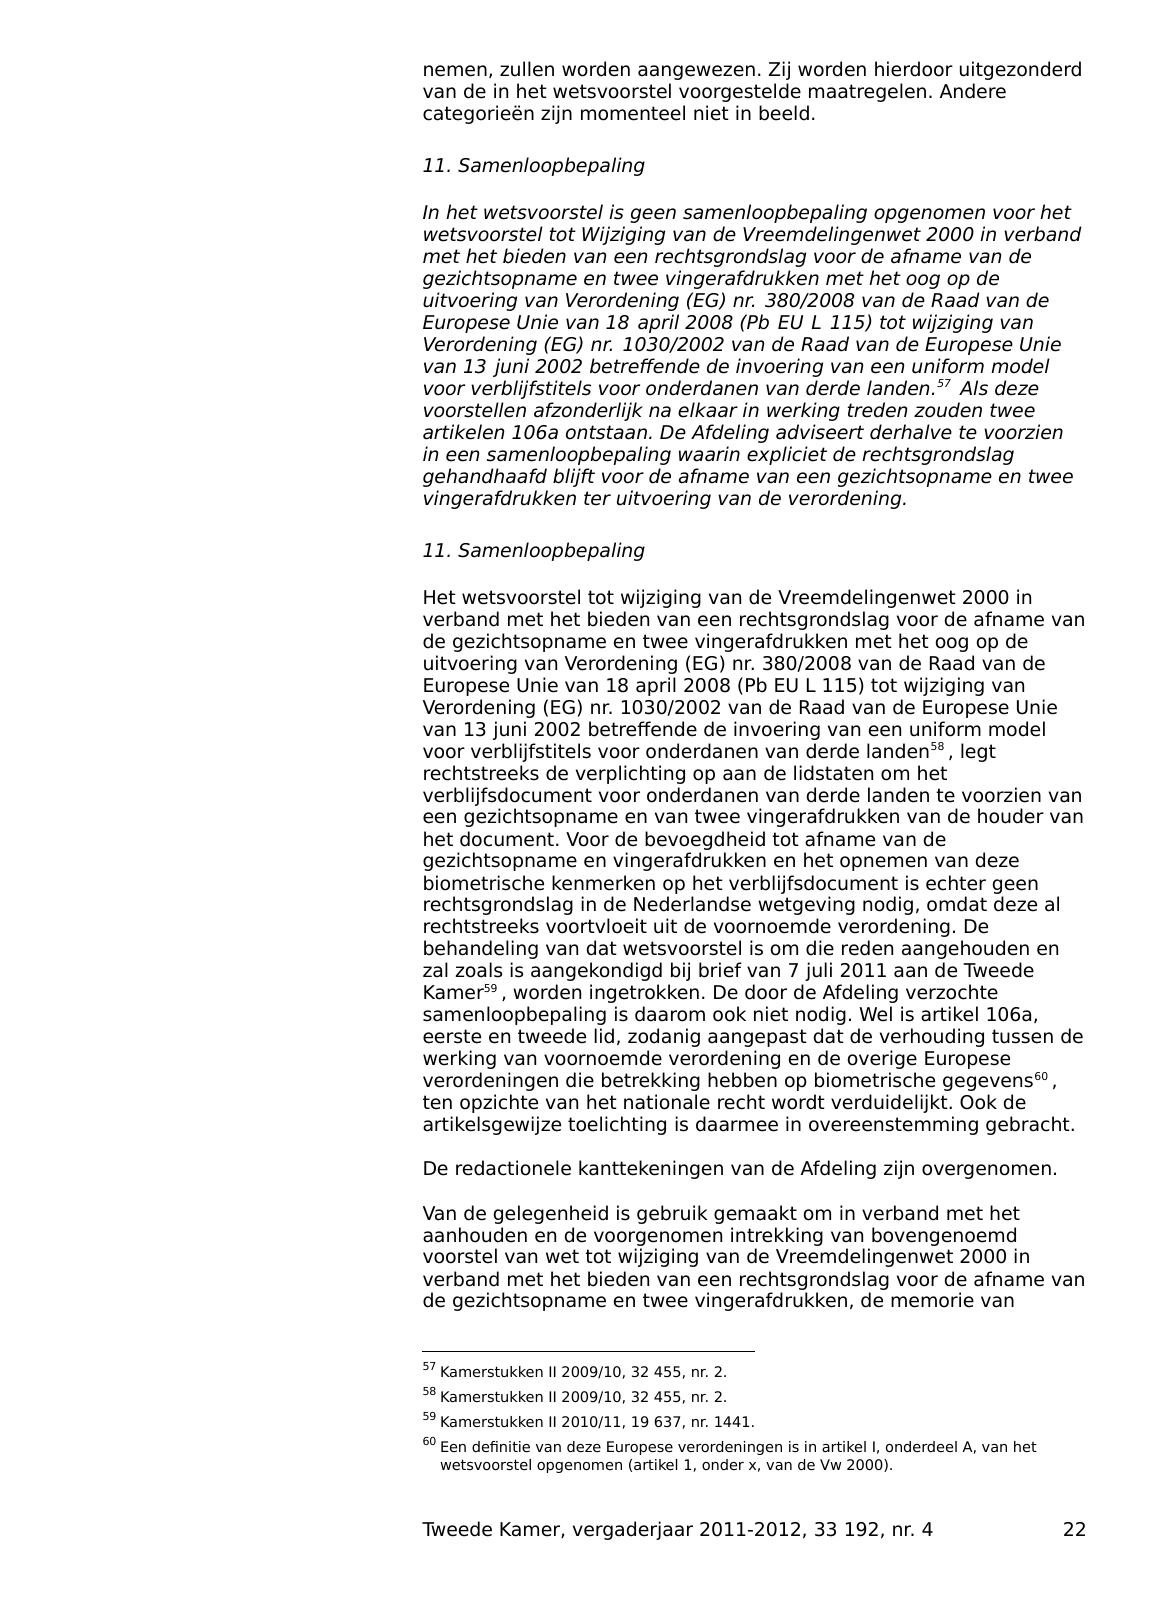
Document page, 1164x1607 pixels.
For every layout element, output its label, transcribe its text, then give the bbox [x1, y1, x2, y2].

subtitle 11. Samenloopbepaling [422, 540, 1087, 562]
text In het wetsvoorstel is geen samenloopbepaling opgenomen voor het wetsvoorstel tot Wijziging van de Vreemdelingenwet 2000 in verband met het bieden van een rechtsgrondslag voor de afname van de gezichtsopname en twee vingerafdrukken met het oog op de uitvoering van Verordening (EG) nr. 380/2008 van de Raad van de Europese Unie van 18 april 2008 (Pb EU L 115) tot wijziging van Verordening (EG) nr. 1030/2002 van de Raad van de Europese Unie van 13 juni 2002 betreffende de invoering van een uniform model voor verblijfstitels voor onderdanen van derde landen. Als deze voorstellen afzonderlijk na elkaar in werking treden zouden twee artikelen 106a ontstaan. De Afdeling adviseert derhalve te voorzien in een samenloopbepaling waarin expliciet de rechtsgrondslag gehandhaafd blijft voor de afname van een gezichtsopname en twee vingerafdrukken ter uitvoering van de verordening. [422, 202, 1087, 510]
text Het wetsvoorstel tot wijziging van de Vreemdelingenwet 2000 in verband met het bieden van een rechtsgrondslag voor de afname van de gezichtsopname en twee vingerafdrukken met het oog op de uitvoering van Verordening (EG) nr. 380/2008 van de Raad van de Europese Unie van 18 april 2008 (Pb EU L 115) tot wijziging van Verordening (EG) nr. 1030/2002 van de Raad van de Europese Unie van 13 juni 2002 betreffende de invoering van een uniform model voor verblijfstitels voor onderdanen van derde landen, legt rechtstreeks de verplichting op aan de lidstaten om het verblijfsdocument voor onderdanen van derde landen te voorzien van een gezichtsopname en van twee vingerafdrukken van de houder van het document. Voor de bevoegdheid tot afname van de gezichtsopname en vingerafdrukken en het opnemen van deze biometrische kenmerken op het verblijfsdocument is echter geen rechtsgrondslag in de Nederlandse wetgeving nodig, omdat deze al rechtstreeks voortvloeit uit de voornoemde verordening. De behandeling van dat wetsvoorstel is om die reden aangehouden en zal zoals is aangekondigd bij brief van 7 juli 2011 aan de Tweede Kamer, worden ingetrokken. De door de Afdeling verzochte samenloopbepaling is daarom ook niet nodig. Wel is artikel 106a, eerste en tweede lid, zodanig aangepast dat de verhouding tussen de werking van voornoemde verordening en de overige Europese verordeningen die betrekking hebben op biometrische gegevens, ten opzichte van het nationale recht wordt verduidelijkt. Ook de artikelsgewijze toelichting is daarmee in overeenstemming gebracht. [422, 587, 1087, 1136]
text nemen, zullen worden aangewezen. Zij worden hierdoor uitgezonderd van de in het wetsvoorstel voorgestelde maatregelen. Andere categorieën zijn momenteel niet in beeld. [422, 59, 1087, 125]
text Van de gelegenheid is gebruik gemaakt om in verband met het aanhouden en de voorgenomen intrekking van bovengenoemd voorstel van wet tot wijziging van de Vreemdelingenwet 2000 in verband met het bieden van een rechtsgrondslag voor de afname van de gezichtsopname en twee vingerafdrukken, de memorie van [422, 1202, 1087, 1312]
text Kamerstukken II 2010/11, 19 637, nr. 1441. [422, 1410, 1087, 1432]
text Kamerstukken II 2009/10, 32 455, nr. 2. [422, 1360, 1087, 1382]
text Een definitie van deze Europese verordeningen is in artikel I, onderdeel A, van het wetsvoorstel opgenomen (artikel 1, onder x, van de Vw 2000). [422, 1435, 1087, 1474]
text Kamerstukken II 2009/10, 32 455, nr. 2. [422, 1385, 1087, 1407]
subtitle 11. Samenloopbepaling [422, 155, 1087, 177]
text De redactionele kanttekeningen van de Afdeling zijn overgenomen. [422, 1158, 1087, 1180]
